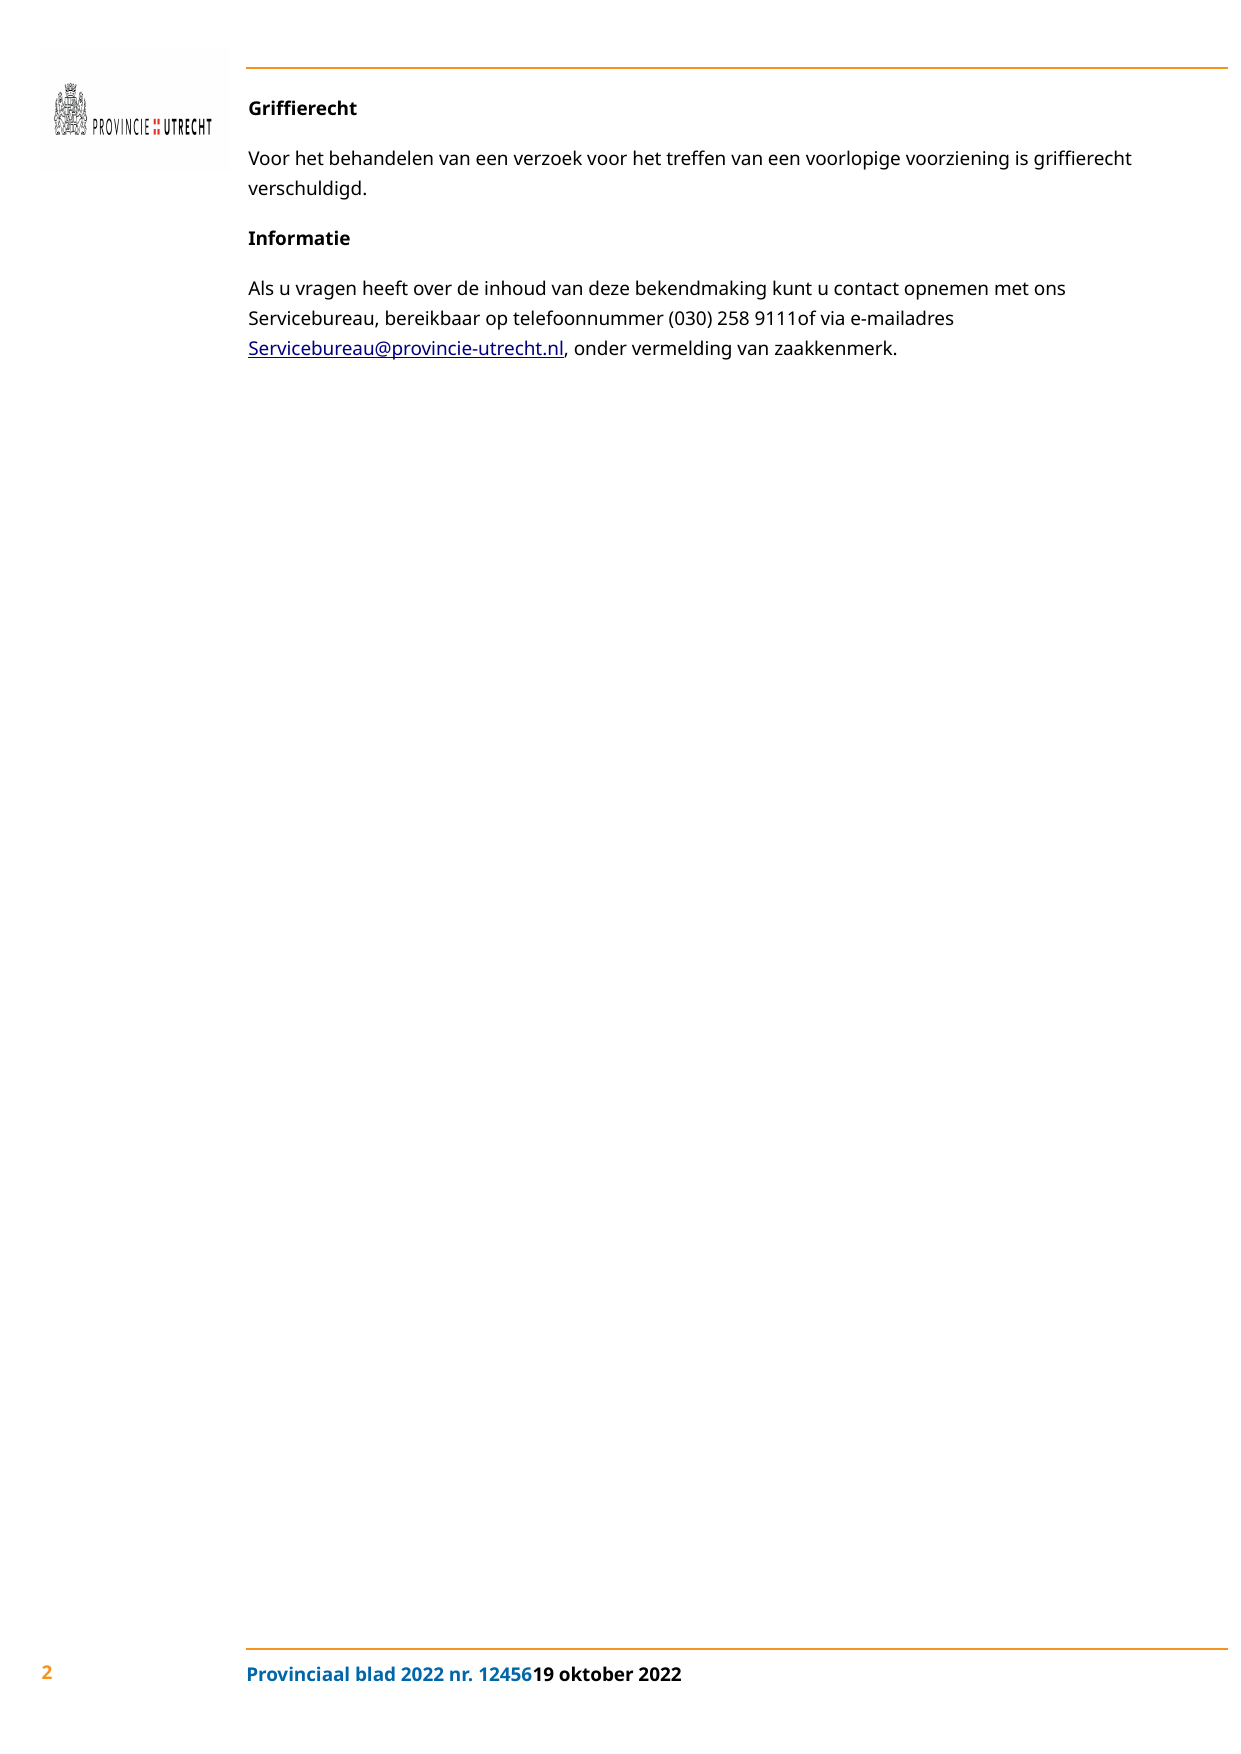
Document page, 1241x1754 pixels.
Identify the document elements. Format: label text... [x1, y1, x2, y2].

text Informatie [248, 225, 1152, 251]
text Griffierecht [248, 95, 1152, 121]
text Als u vragen heeft over de inhoud van deze bekendmaking kunt u contact opnemen met ons Servicebureau, bereikbaar op telefoonnummer (030) 258 9111of via e-mailadres Servicebureau@provincie-utrecht.nl, onder vermelding van zaakkenmerk. [248, 276, 1152, 361]
text Voor het behandelen van een verzoek voor het treffen van een voorlopige voorziening is griffierecht verschuldigd. [248, 145, 1152, 201]
picture [41, 47, 231, 172]
